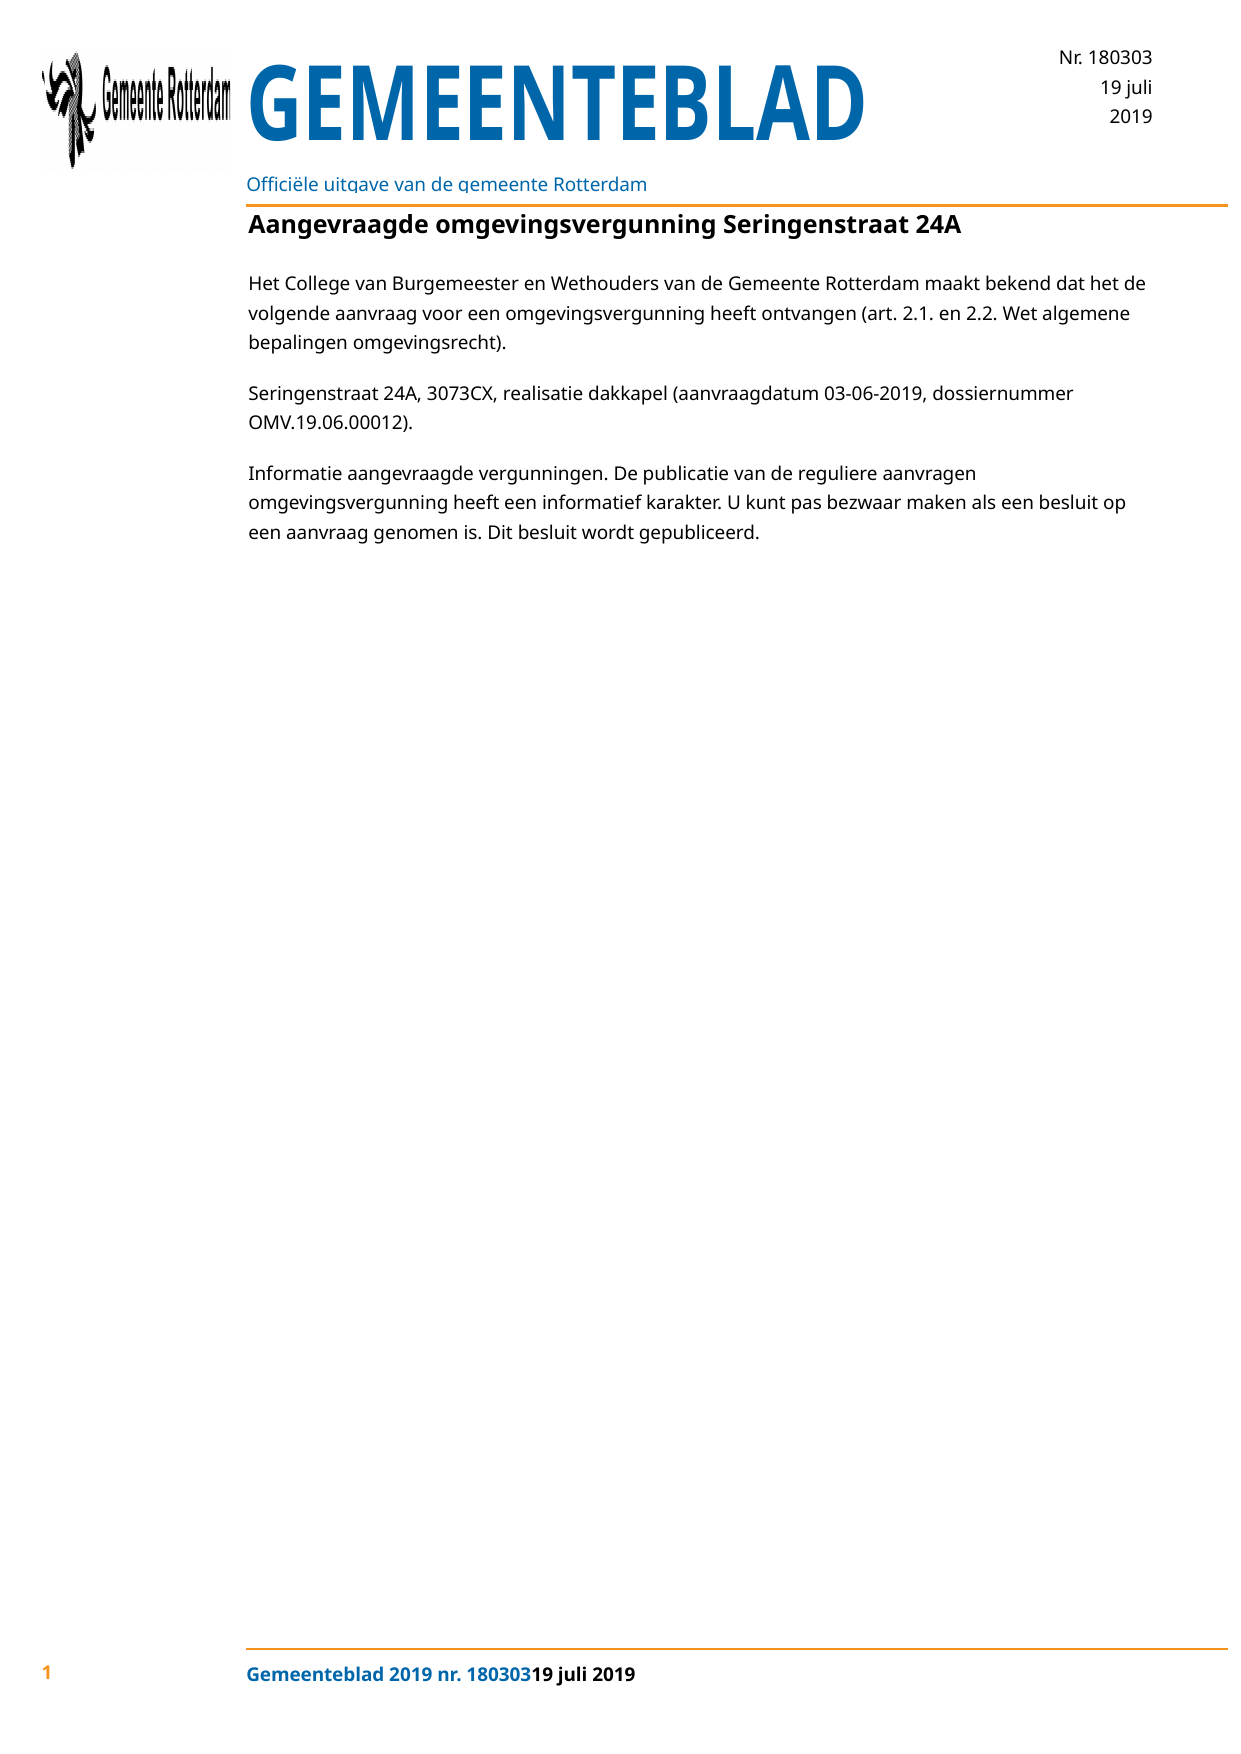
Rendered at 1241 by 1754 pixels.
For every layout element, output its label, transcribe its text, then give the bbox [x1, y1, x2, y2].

text Seringenstraat 24A, 3073CX, realisatie dakkapel (aanvraagdatum 03-06-2019, dossiernummer OMV.19.06.00012). [248, 380, 1152, 435]
text Informatie aangevraagde vergunningen. De publicatie van de reguliere aanvragen omgevingsvergunning heeft een informatief karakter. U kunt pas bezwaar maken als een besluit op een aanvraag genomen is. Dit besluit wordt gepubliceerd. [248, 460, 1152, 545]
text Het College van Burgemeester en Wethouders van de Gemeente Rotterdam maakt bekend dat het de volgende aanvraag voor een omgevingsvergunning heeft ontvangen (art. 2.1. en 2.2. Wet algemene bepalingen omgevingsrecht). [248, 270, 1152, 355]
text Aangevraagde omgevingsvergunning Seringenstraat 24A [248, 207, 1152, 241]
picture [41, 47, 231, 172]
